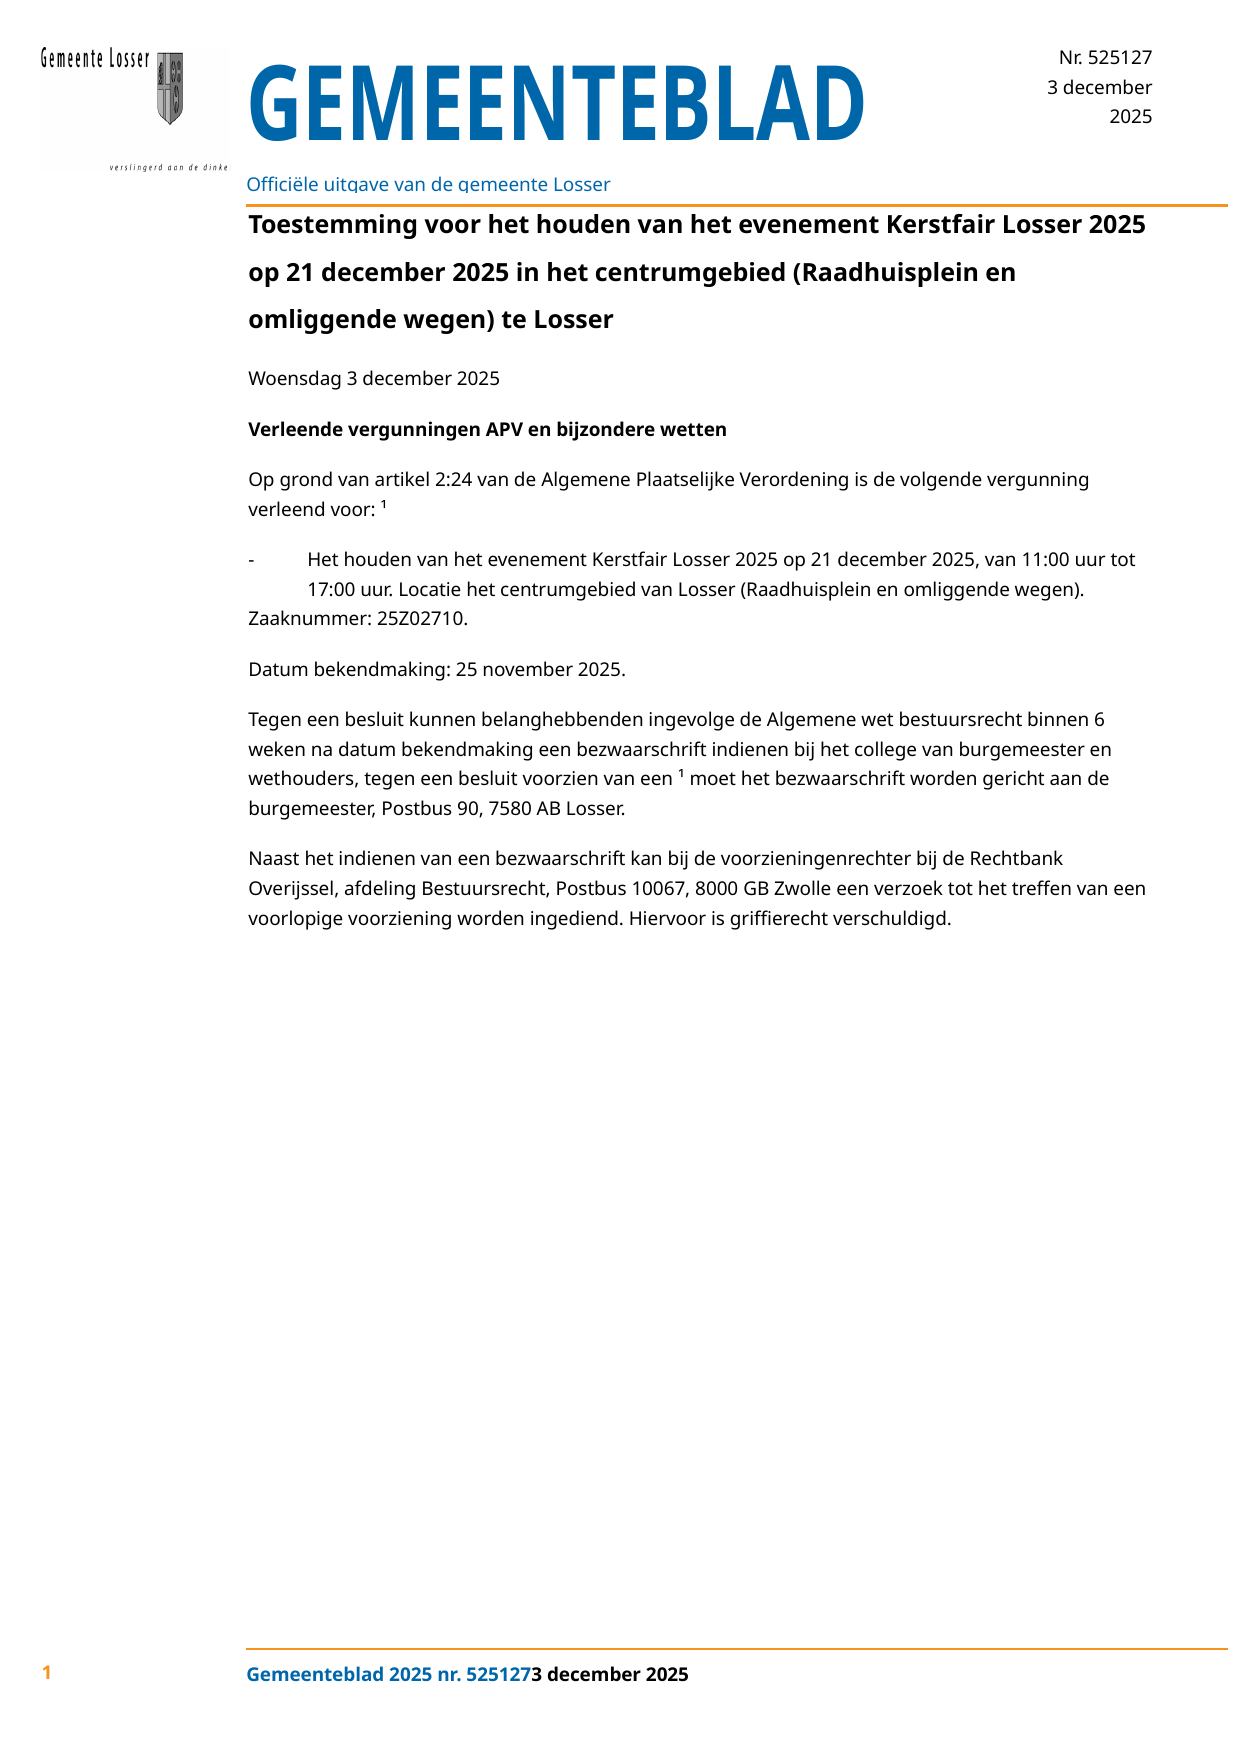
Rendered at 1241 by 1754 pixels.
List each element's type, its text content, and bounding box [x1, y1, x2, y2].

text Woensdag 3 december 2025 [248, 366, 1152, 391]
text Verleende vergunningen APV en bijzondere wetten [248, 416, 1152, 442]
list Het houden van het evenement Kerstfair Losser 2025 op 21 december 2025, van 11:00 uur tot 17:00 uur. Locatie het centrumgebied van Losser (Raadhuisplein en omliggende wegen). [248, 546, 1152, 602]
text Naast het indienen van een bezwaarschrift kan bij de voorzieningenrechter bij de Rechtbank Overijssel, afdeling Bestuursrecht, Postbus 10067, 8000 GB Zwolle een verzoek tot het treffen van een voorlopige voorziening worden ingediend. Hiervoor is griffierecht verschuldigd. [248, 846, 1152, 930]
text Toestemming voor het houden van het evenement Kerstfair Losser 2025 op 21 december 2025 in het centrumgebied (Raadhuisplein en omliggende wegen) te Losser [248, 207, 1152, 336]
text Tegen een besluit kunnen belanghebbenden ingevolge de Algemene wet bestuursrecht binnen 6 weken na datum bekendmaking een bezwaarschrift indienen bij het college van burgemeester en wethouders, tegen een besluit voorzien van een ¹ moet het bezwaarschrift worden gericht aan de burgemeester, Postbus 90, 7580 AB Losser. [248, 706, 1152, 821]
text Zaaknummer: 25Z02710. [248, 606, 1152, 631]
picture [41, 47, 231, 172]
text Op grond van artikel 2:24 van de Algemene Plaatselijke Verordening is de volgende vergunning verleend voor: ¹ [248, 466, 1152, 522]
text Datum bekendmaking: 25 november 2025. [248, 656, 1152, 682]
